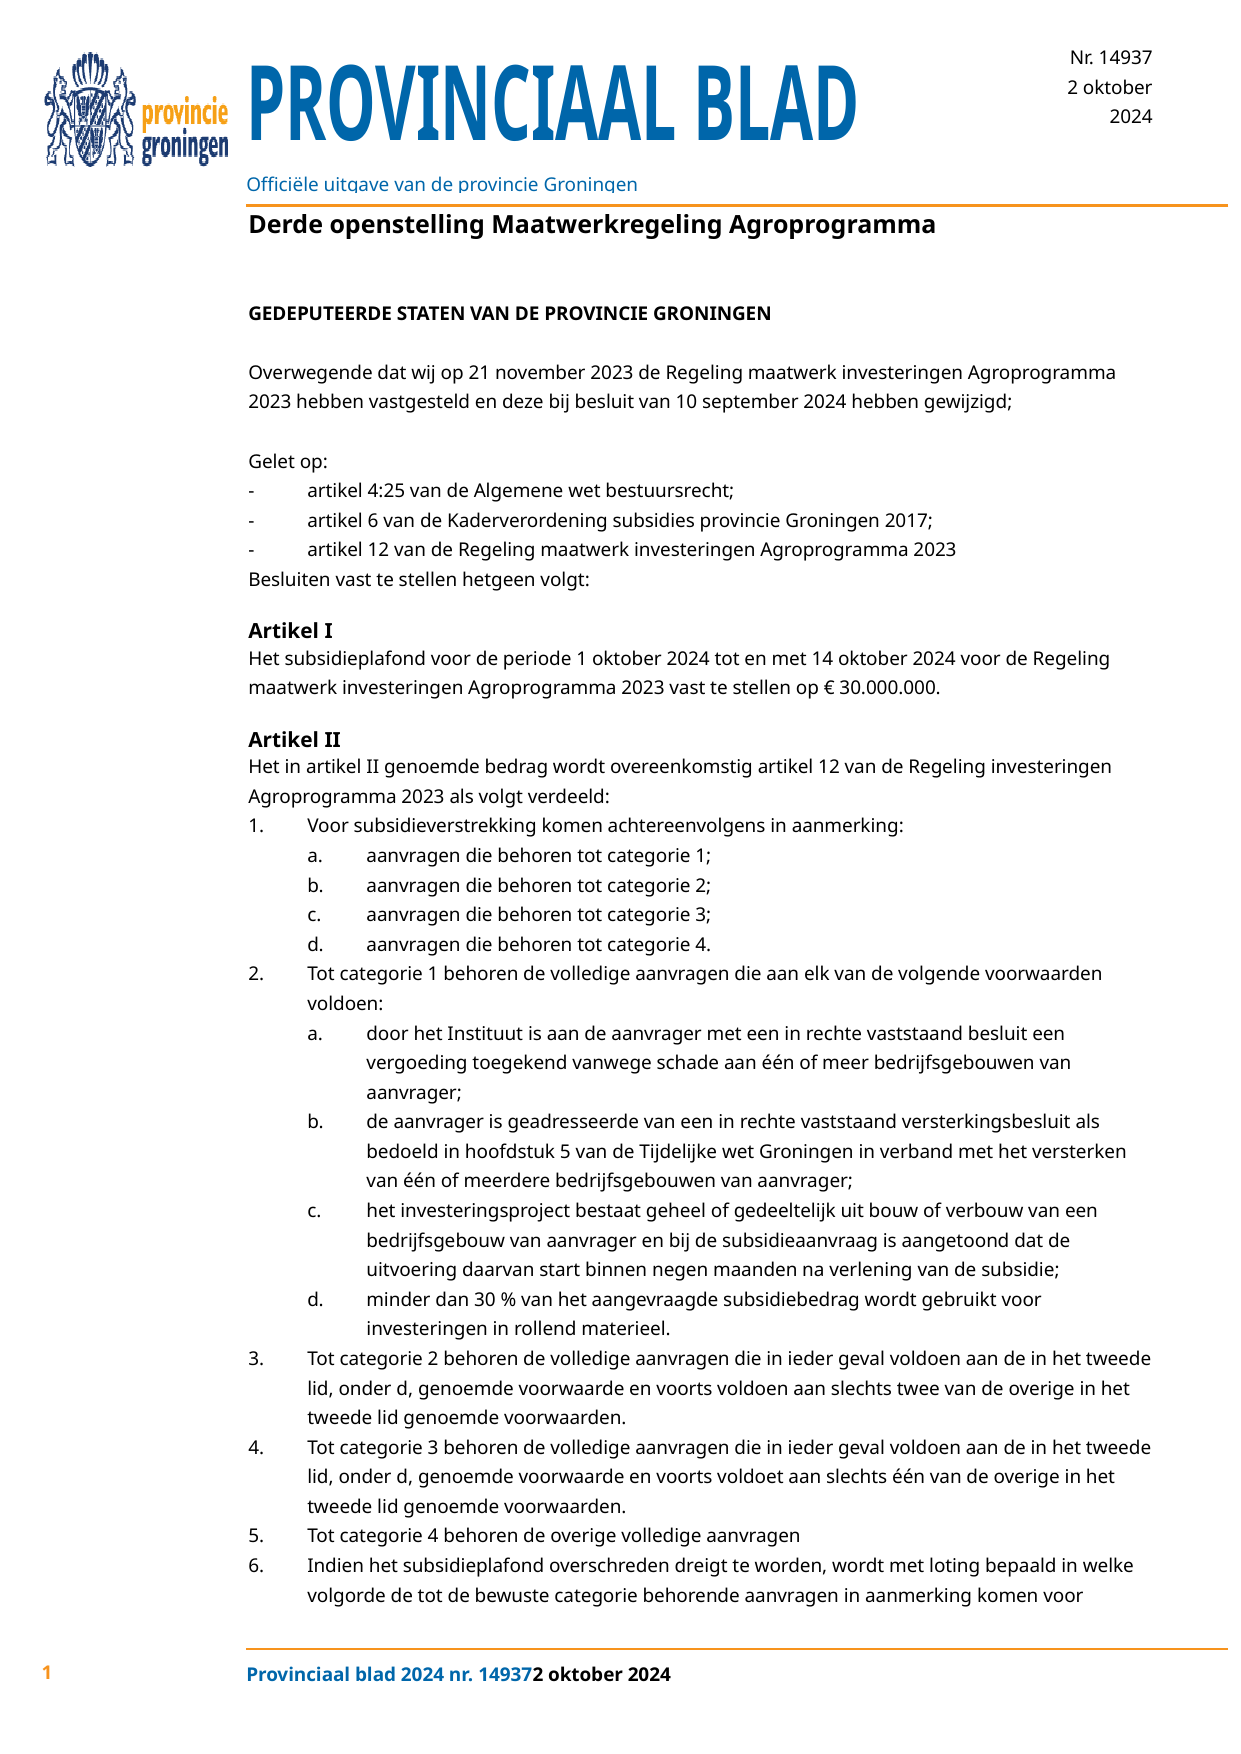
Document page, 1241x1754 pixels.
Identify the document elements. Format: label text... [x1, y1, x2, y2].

list artikel 6 van de Kaderverordening subsidies provincie Groningen 2017; [248, 507, 1152, 533]
list Tot categorie 2 behoren de volledige aanvragen die in ieder geval voldoen aan de in het tweede lid, onder d, genoemde voorwaarde en voorts voldoen aan slechts twee van de overige in het tweede lid genoemde voorwaarden. [248, 1345, 1152, 1430]
text Artikel II [248, 725, 1152, 753]
list minder dan 30 % van het aangevraagde subsidiebedrag wordt gebruikt voor investeringen in rollend materieel. [307, 1286, 1152, 1341]
list Indien het subsidieplafond overschreden dreigt te worden, wordt met loting bepaald in welke volgorde de tot de bewuste categorie behorende aanvragen in aanmerking komen voor [248, 1552, 1152, 1607]
list artikel 4:25 van de Algemene wet bestuursrecht; [248, 477, 1152, 503]
list het investeringsproject bestaat geheel of gedeeltelijk uit bouw of verbouw van een bedrijfsgebouw van aanvrager en bij de subsidieaanvraag is aangetoond dat de uitvoering daarvan start binnen negen maanden na verlening van de subsidie; [307, 1197, 1152, 1282]
text Gelet op: [248, 448, 1152, 473]
list aanvragen die behoren tot categorie 2; [307, 872, 1152, 897]
list Voor subsidieverstrekking komen achtereenvolgens in aanmerking: [248, 813, 1152, 838]
list Tot categorie 3 behoren de volledige aanvragen die in ieder geval voldoen aan de in het tweede lid, onder d, genoemde voorwaarde en voorts voldoet aan slechts één van de overige in het tweede lid genoemde voorwaarden. [248, 1434, 1152, 1519]
list artikel 12 van de Regeling maatwerk investeringen Agroprogramma 2023 [248, 537, 1152, 562]
text Overwegende dat wij op 21 november 2023 de Regeling maatwerk investeringen Agroprogramma 2023 hebben vastgesteld en deze bij besluit van 10 september 2024 hebben gewijzigd; [248, 359, 1152, 414]
picture [41, 47, 231, 172]
list Tot categorie 1 behoren de volledige aanvragen die aan elk van de volgende voorwaarden voldoen: [248, 961, 1152, 1016]
text Derde openstelling Maatwerkregeling Agroprogramma [248, 207, 1152, 241]
text Artikel I [248, 617, 1152, 645]
text Besluiten vast te stellen hetgeen volgt: [248, 566, 1152, 592]
text GEDEPUTEERDE STATEN VAN DE PROVINCIE GRONINGEN [248, 300, 1152, 326]
list aanvragen die behoren tot categorie 1; [307, 842, 1152, 868]
list aanvragen die behoren tot categorie 4. [307, 931, 1152, 957]
text Het subsidieplafond voor de periode 1 oktober 2024 tot en met 14 oktober 2024 voor de Regeling maatwerk investeringen Agroprogramma 2023 vast te stellen op € 30.000.000. [248, 645, 1152, 700]
list aanvragen die behoren tot categorie 3; [307, 901, 1152, 927]
list de aanvrager is geadresseerde van een in rechte vaststaand versterkingsbesluit als bedoeld in hoofdstuk 5 van de Tijdelijke wet Groningen in verband met het versterken van één of meerdere bedrijfsgebouwen van aanvrager; [307, 1108, 1152, 1193]
list door het Instituut is aan de aanvrager met een in rechte vaststaand besluit een vergoeding toegekend vanwege schade aan één of meer bedrijfsgebouwen van aanvrager; [307, 1020, 1152, 1104]
text Het in artikel II genoemde bedrag wordt overeenkomstig artikel 12 van de Regeling investeringen Agroprogramma 2023 als volgt verdeeld: [248, 753, 1152, 809]
list Tot categorie 4 behoren de overige volledige aanvragen [248, 1523, 1152, 1548]
